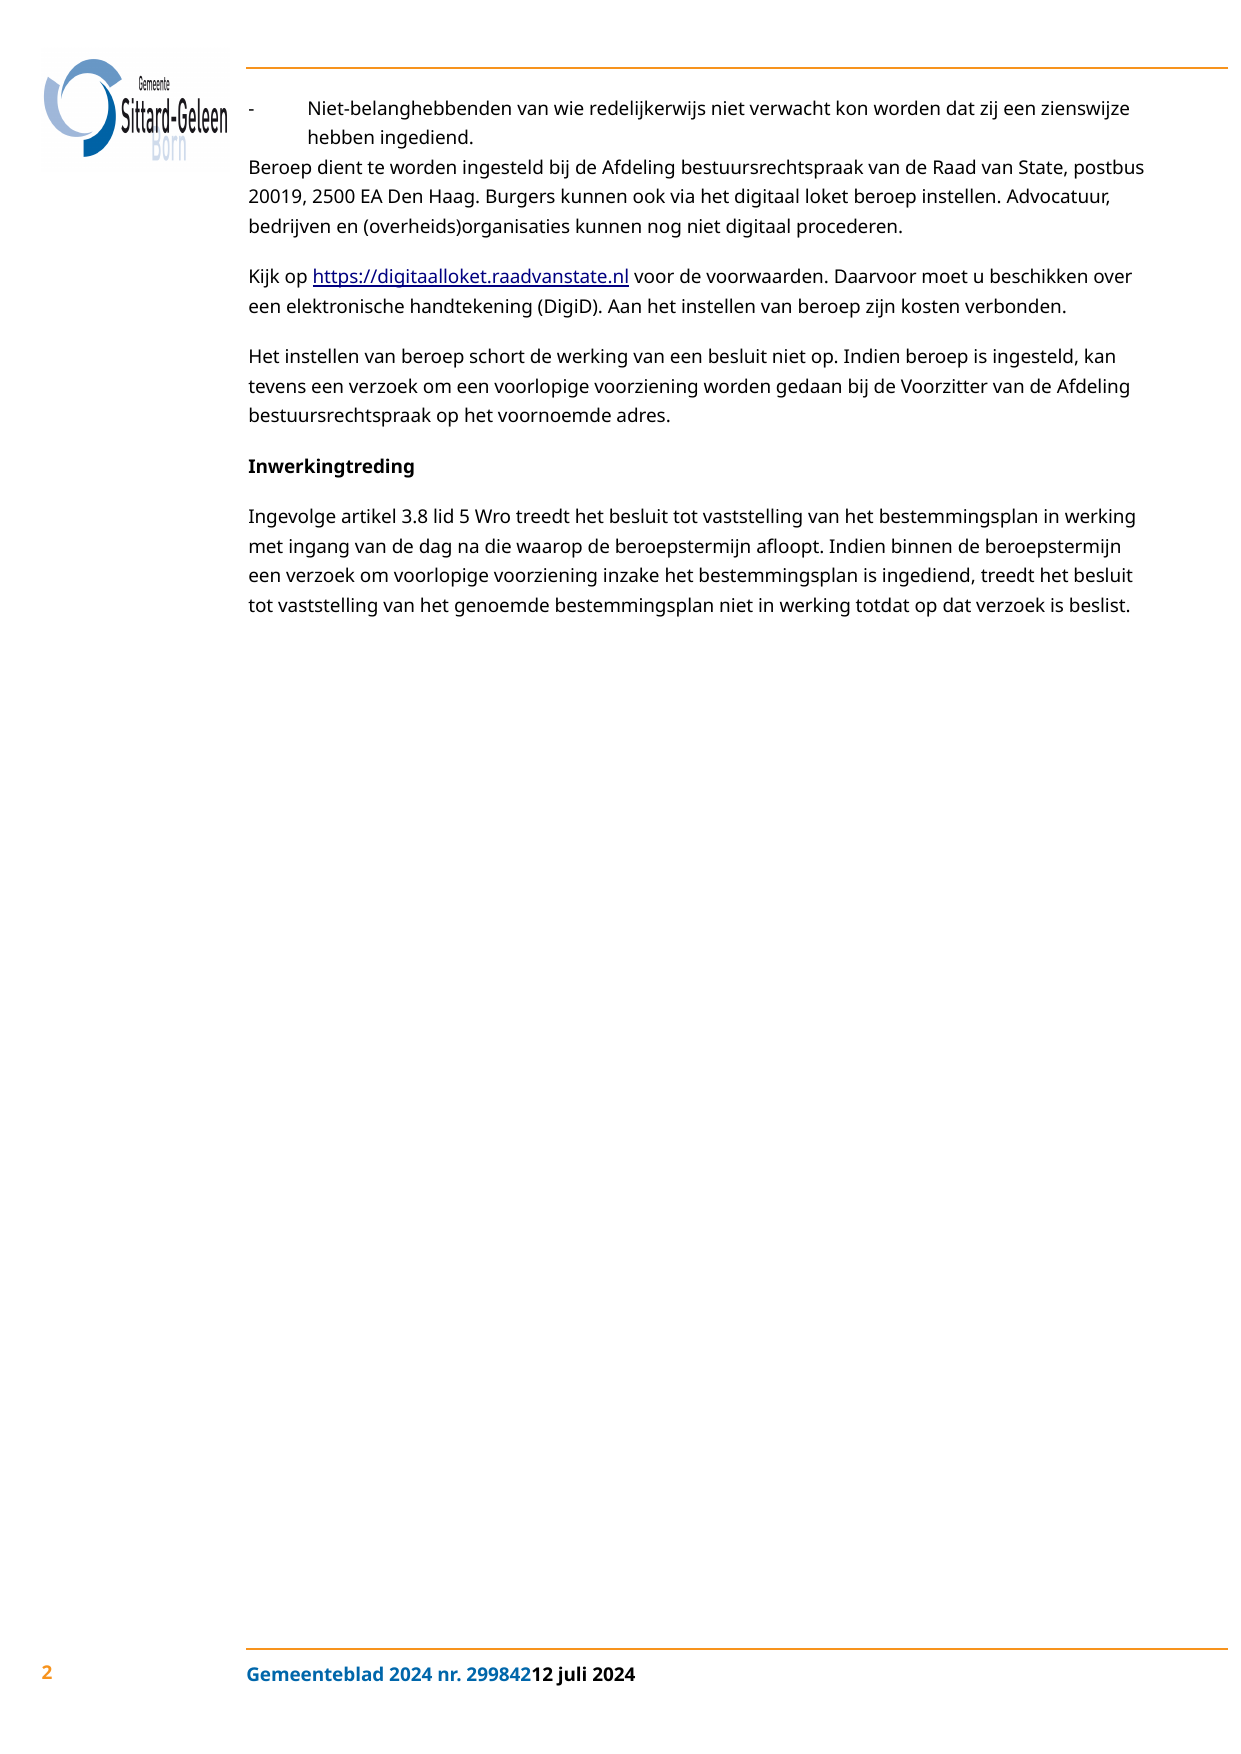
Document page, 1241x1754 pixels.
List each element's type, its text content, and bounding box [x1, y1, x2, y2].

list Niet-belanghebbenden van wie redelijkerwijs niet verwacht kon worden dat zij een zienswijze hebben ingediend. [248, 95, 1152, 150]
text Kijk op https://digitaalloket.raadvanstate.nl voor de voorwaarden. Daarvoor moet u beschikken over een elektronische handtekening (DigiD). Aan het instellen van beroep zijn kosten verbonden. [248, 263, 1152, 319]
text Ingevolge artikel 3.8 lid 5 Wro treedt het besluit tot vaststelling van het bestemmingsplan in werking met ingang van de dag na die waarop de beroepstermijn afloopt. Indien binnen de beroepstermijn een verzoek om voorlopige voorziening inzake het bestemmingsplan is ingediend, treedt het besluit tot vaststelling van het genoemde bestemmingsplan niet in werking totdat op dat verzoek is beslist. [248, 503, 1152, 618]
picture [41, 47, 231, 172]
text Inwerkingtreding [248, 453, 1152, 479]
text Het instellen van beroep schort de werking van een besluit niet op. Indien beroep is ingesteld, kan tevens een verzoek om een voorlopige voorziening worden gedaan bij de Voorzitter van de Afdeling bestuursrechtspraak op het voornoemde adres. [248, 343, 1152, 428]
text Beroep dient te worden ingesteld bij de Afdeling bestuursrechtspraak van de Raad van State, postbus 20019, 2500 EA Den Haag. Burgers kunnen ook via het digitaal loket beroep instellen. Advocatuur, bedrijven en (overheids)organisaties kunnen nog niet digitaal procederen. [248, 154, 1152, 239]
